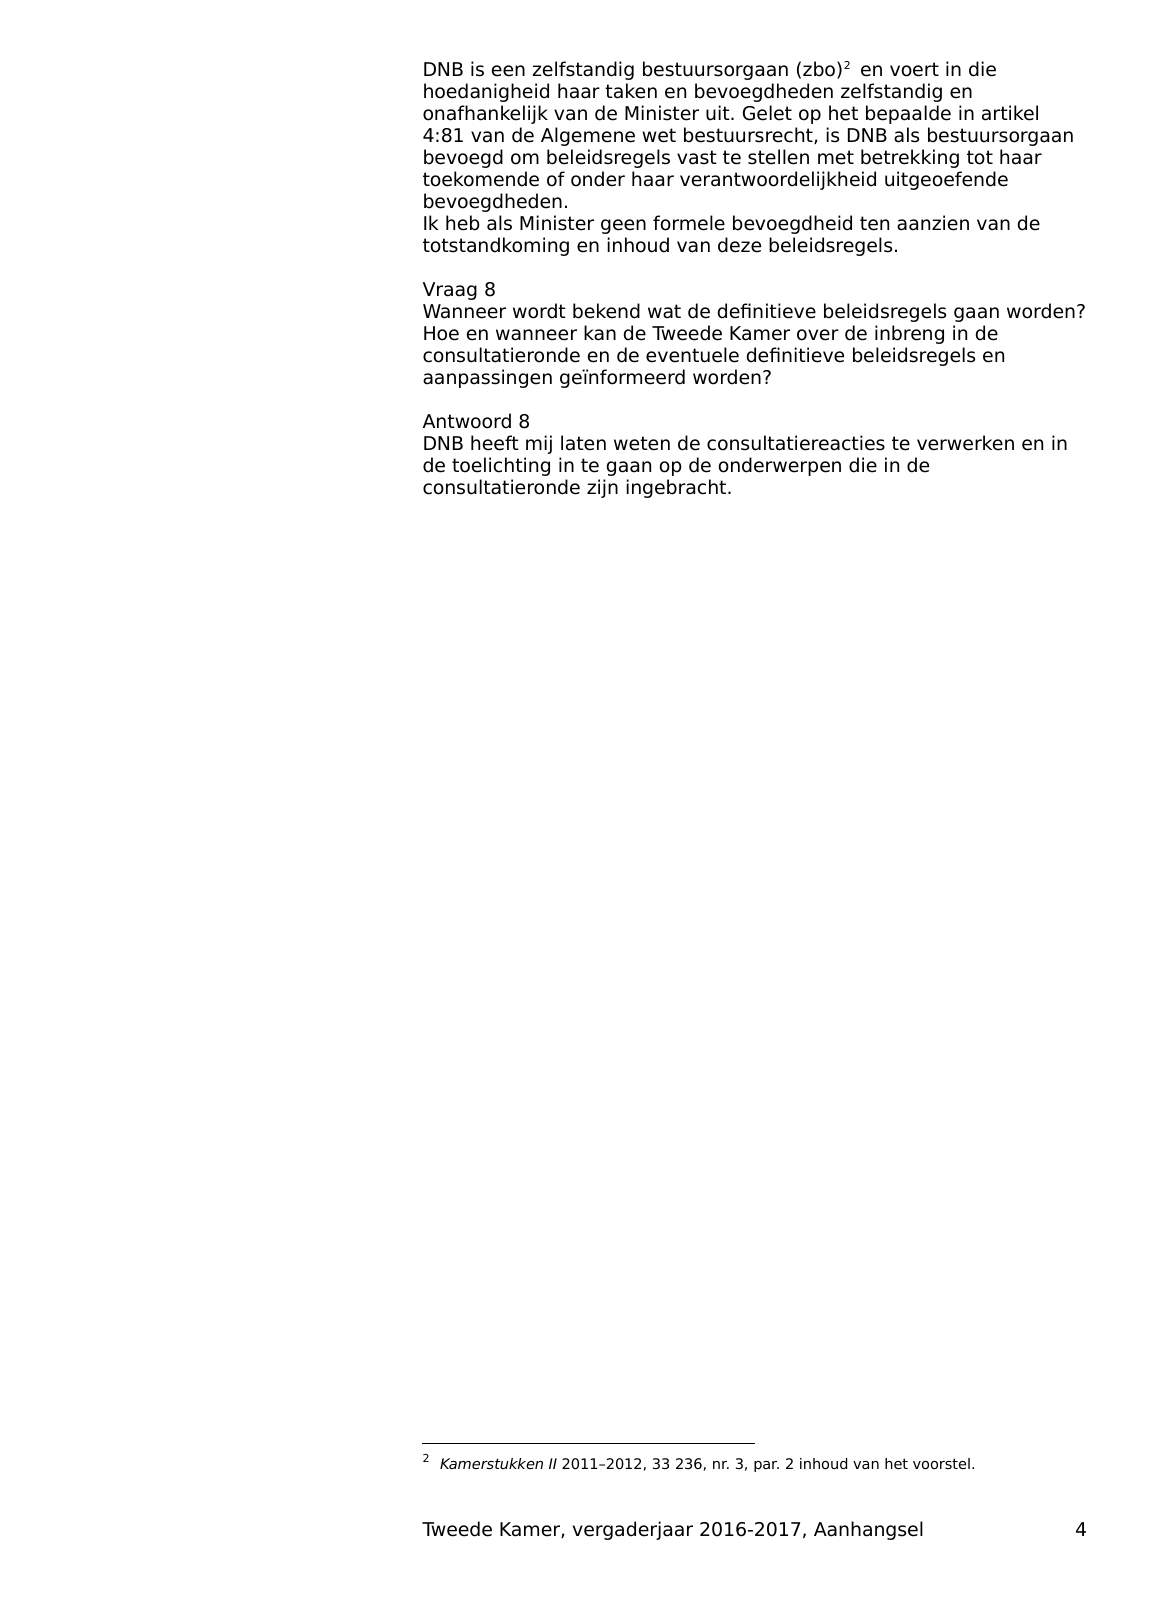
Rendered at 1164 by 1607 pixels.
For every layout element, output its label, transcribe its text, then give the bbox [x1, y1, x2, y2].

text Vraag 8 [422, 279, 1087, 301]
text Antwoord 8 [422, 411, 1087, 433]
text Ik heb als Minister geen formele bevoegdheid ten aanzien van de totstandkoming en inhoud van deze beleidsregels. [422, 213, 1087, 257]
text DNB is een zelfstandig bestuursorgaan (zbo) en voert in die hoedanigheid haar taken en bevoegdheden zelfstandig en onafhankelijk van de Minister uit. Gelet op het bepaalde in artikel 4:81 van de Algemene wet bestuursrecht, is DNB als bestuursorgaan bevoegd om beleidsregels vast te stellen met betrekking tot haar toekomende of onder haar verantwoordelijkheid uitgeoefende bevoegdheden. [422, 59, 1087, 213]
text DNB heeft mij laten weten de consultatiereacties te verwerken en in de toelichting in te gaan op de onderwerpen die in de consultatieronde zijn ingebracht. [422, 433, 1087, 499]
text Wanneer wordt bekend wat de definitieve beleidsregels gaan worden? Hoe en wanneer kan de Tweede Kamer over de inbreng in de consultatieronde en de eventuele definitieve beleidsregels en aanpassingen geïnformeerd worden? [422, 301, 1087, 389]
text Kamerstukken II 2011–2012, 33 236, nr. 3, par. 2 inhoud van het voorstel. [422, 1452, 1087, 1474]
